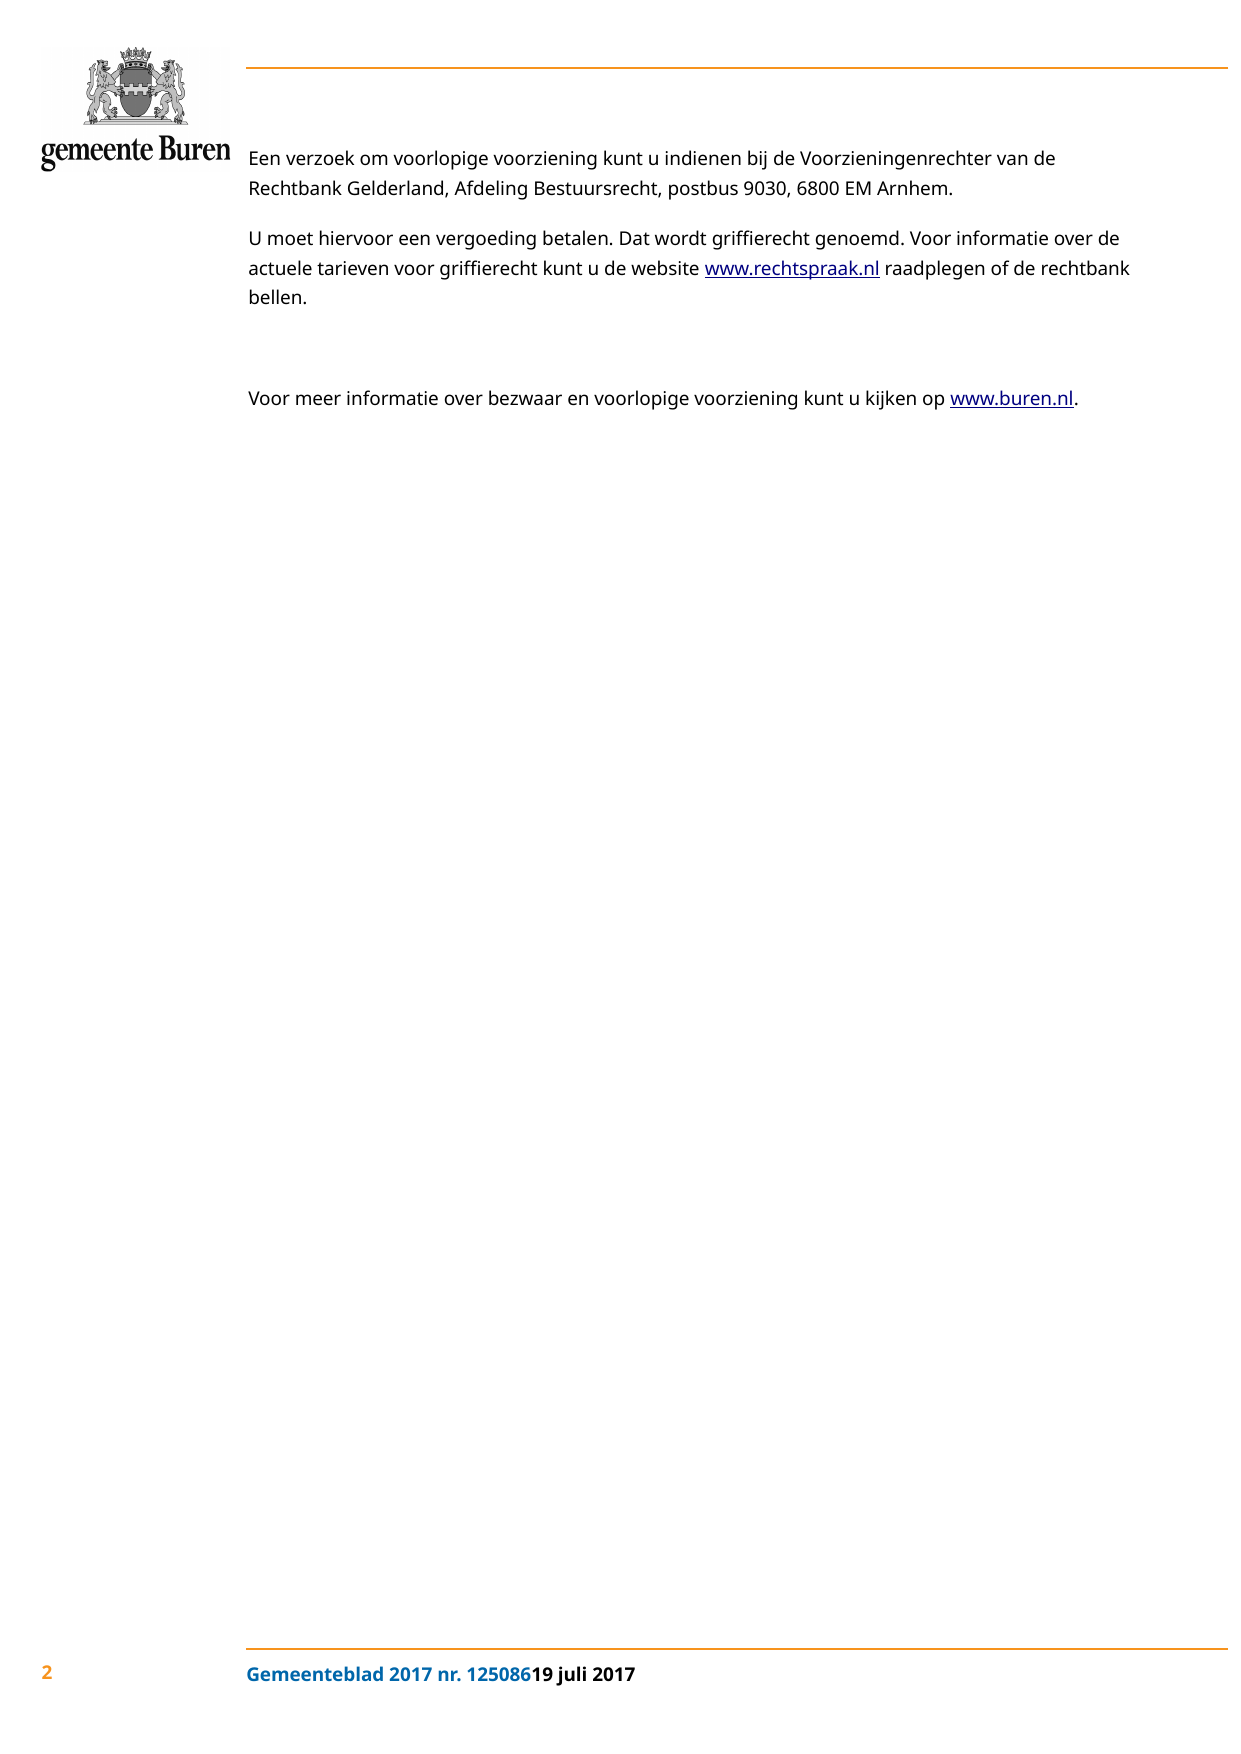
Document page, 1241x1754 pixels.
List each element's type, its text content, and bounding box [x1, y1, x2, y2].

text U moet hiervoor een vergoeding betalen. Dat wordt griffierecht genoemd. Voor informatie over de actuele tarieven voor griffierecht kunt u de website www.rechtspraak.nl raadplegen of de rechtbank bellen. [248, 225, 1152, 310]
text Een verzoek om voorlopige voorziening kunt u indienen bij de Voorzieningenrechter van de Rechtbank Gelderland, Afdeling Bestuursrecht, postbus 9030, 6800 EM Arnhem. [248, 145, 1152, 201]
text Voor meer informatie over bezwaar en voorlopige voorziening kunt u kijken op www.buren.nl. [248, 385, 1152, 411]
picture [41, 47, 231, 172]
